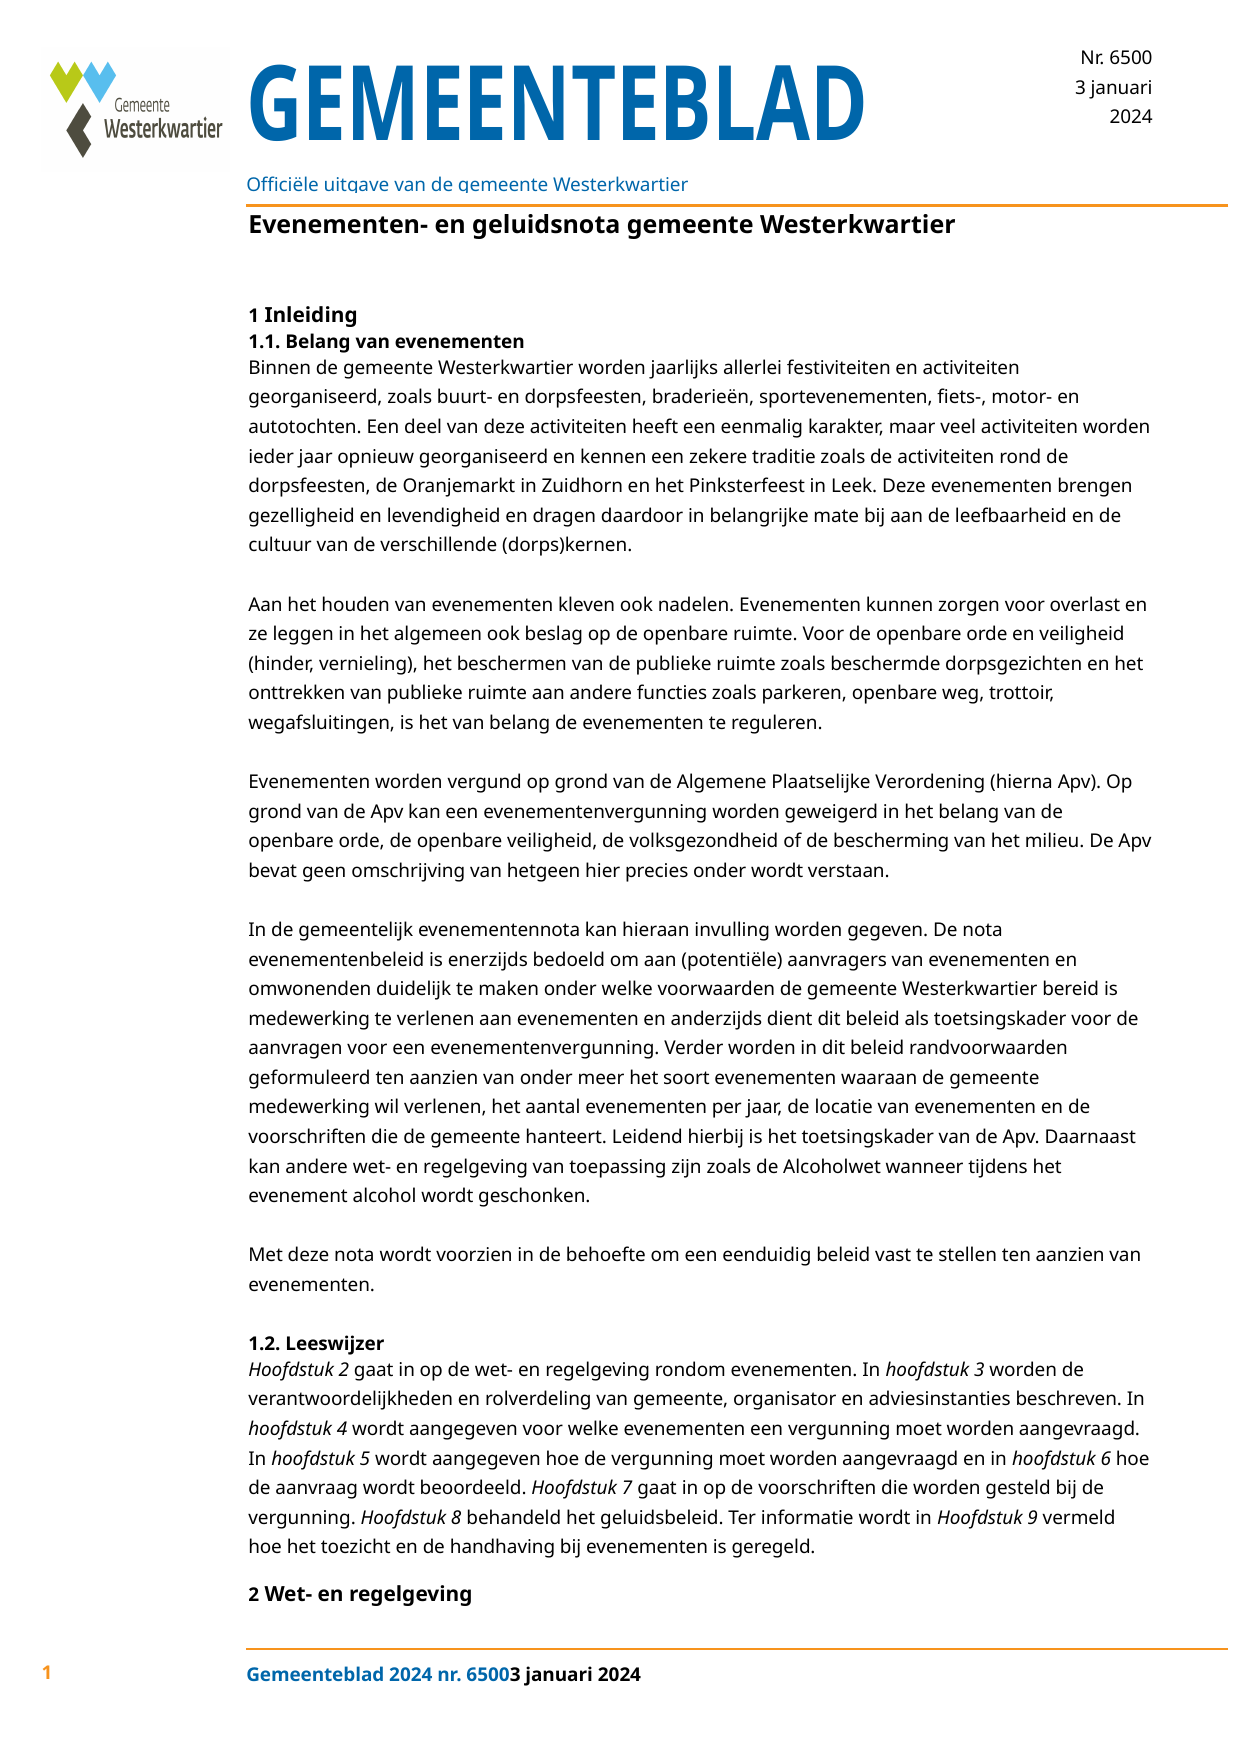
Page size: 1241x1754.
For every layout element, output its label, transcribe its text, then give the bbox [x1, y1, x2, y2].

text Aan het houden van evenementen kleven ook nadelen. Evenementen kunnen zorgen voor overlast en ze leggen in het algemeen ook beslag op de openbare ruimte. Voor de openbare orde en veiligheid (hinder, vernieling), het beschermen van de publieke ruimte zoals beschermde dorpsgezichten en het onttrekken van publieke ruimte aan andere functies zoals parkeren, openbare weg, trottoir, wegafsluitingen, is het van belang de evenementen te reguleren. [248, 591, 1152, 735]
text 1.1. Belang van evenementen [248, 328, 1152, 354]
text 1 Inleiding [248, 300, 1152, 328]
text Hoofdstuk 2 gaat in op de wet- en regelgeving rondom evenementen. In hoofdstuk 3 worden de verantwoordelijkheden en rolverdeling van gemeente, organisator en adviesinstanties beschreven. In hoofdstuk 4 wordt aangegeven voor welke evenementen een vergunning moet worden aangevraagd. In hoofdstuk 5 wordt aangegeven hoe de vergunning moet worden aangevraagd en in hoofdstuk 6 hoe de aanvraag wordt beoordeeld. Hoofdstuk 7 gaat in op de voorschriften die worden gesteld bij de vergunning. Hoofdstuk 8 behandeld het geluidsbeleid. Ter informatie wordt in Hoofdstuk 9 vermeld hoe het toezicht en de handhaving bij evenementen is geregeld. [248, 1356, 1152, 1559]
text 1.2. Leeswijzer [248, 1330, 1152, 1356]
picture [41, 47, 231, 172]
text Evenementen- en geluidsnota gemeente Westerkwartier [248, 207, 1152, 241]
text 2 Wet- en regelgeving [248, 1579, 1152, 1608]
text In de gemeentelijk evenementennota kan hieraan invulling worden gegeven. De nota evenementenbeleid is enerzijds bedoeld om aan (potentiële) aanvragers van evenementen en omwonenden duidelijk te maken onder welke voorwaarden de gemeente Westerkwartier bereid is medewerking te verlenen aan evenementen en anderzijds dient dit beleid als toetsingskader voor de aanvragen voor een evenementenvergunning. Verder worden in dit beleid randvoorwaarden geformuleerd ten aanzien van onder meer het soort evenementen waaraan de gemeente medewerking wil verlenen, het aantal evenementen per jaar, de locatie van evenementen en de voorschriften die de gemeente hanteert. Leidend hierbij is het toetsingskader van de Apv. Daarnaast kan andere wet- en regelgeving van toepassing zijn zoals de Alcoholwet wanneer tijdens het evenement alcohol wordt geschonken. [248, 916, 1152, 1208]
text Met deze nota wordt voorzien in de behoefte om een eenduidig beleid vast te stellen ten aanzien van evenementen. [248, 1242, 1152, 1297]
text Binnen de gemeente Westerkwartier worden jaarlijks allerlei festiviteiten en activiteiten georganiseerd, zoals buurt- en dorpsfeesten, braderieën, sportevenementen, fiets-, motor- en autotochten. Een deel van deze activiteiten heeft een eenmalig karakter, maar veel activiteiten worden ieder jaar opnieuw georganiseerd en kennen een zekere traditie zoals de activiteiten rond de dorpsfeesten, de Oranjemarkt in Zuidhorn en het Pinksterfeest in Leek. Deze evenementen brengen gezelligheid en levendigheid en dragen daardoor in belangrijke mate bij aan de leefbaarheid en de cultuur van de verschillende (dorps)kernen. [248, 354, 1152, 557]
text Evenementen worden vergund op grond van de Algemene Plaatselijke Verordening (hierna Apv). Op grond van de Apv kan een evenementenvergunning worden geweigerd in het belang van de openbare orde, de openbare veiligheid, de volksgezondheid of de bescherming van het milieu. De Apv bevat geen omschrijving van hetgeen hier precies onder wordt verstaan. [248, 768, 1152, 883]
